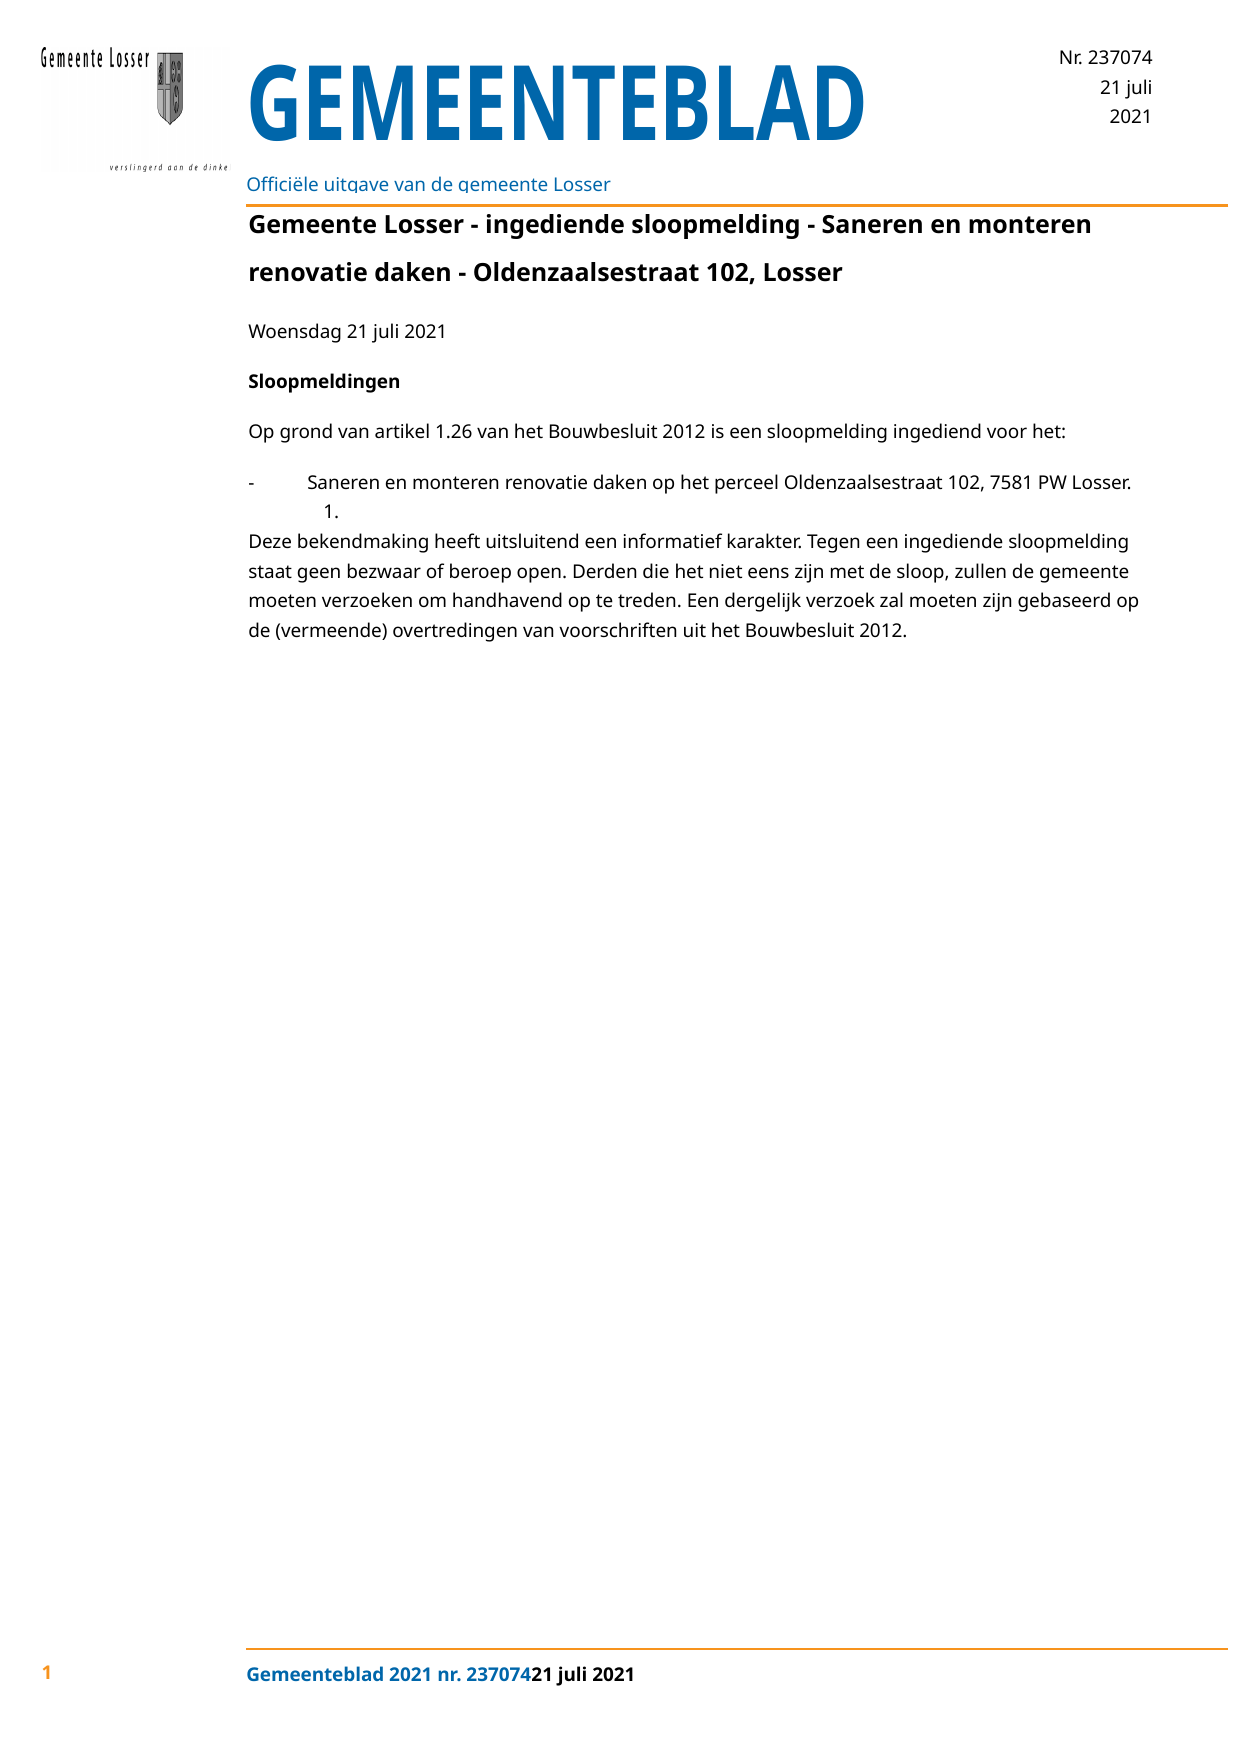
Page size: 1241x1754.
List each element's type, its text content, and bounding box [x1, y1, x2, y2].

text Sloopmeldingen [248, 368, 1152, 394]
text Deze bekendmaking heeft uitsluitend een informatief karakter. Tegen een ingediende sloopmelding staat geen bezwaar of beroep open. Derden die het niet eens zijn met de sloop, zullen de gemeente moeten verzoeken om handhavend op te treden. Een dergelijk verzoek zal moeten zijn gebaseerd op de (vermeende) overtredingen van voorschriften uit het Bouwbesluit 2012. [248, 528, 1152, 643]
picture [41, 47, 231, 172]
text Woensdag 21 juli 2021 [248, 318, 1152, 344]
text Gemeente Losser - ingediende sloopmelding - Saneren en monteren renovatie daken - Oldenzaalsestraat 102, Losser [248, 207, 1152, 288]
text Op grond van artikel 1.26 van het Bouwbesluit 2012 is een sloopmelding ingediend voor het: [248, 419, 1152, 444]
list Saneren en monteren renovatie daken op het perceel Oldenzaalsestraat 102, 7581 PW Losser. [248, 469, 1152, 495]
